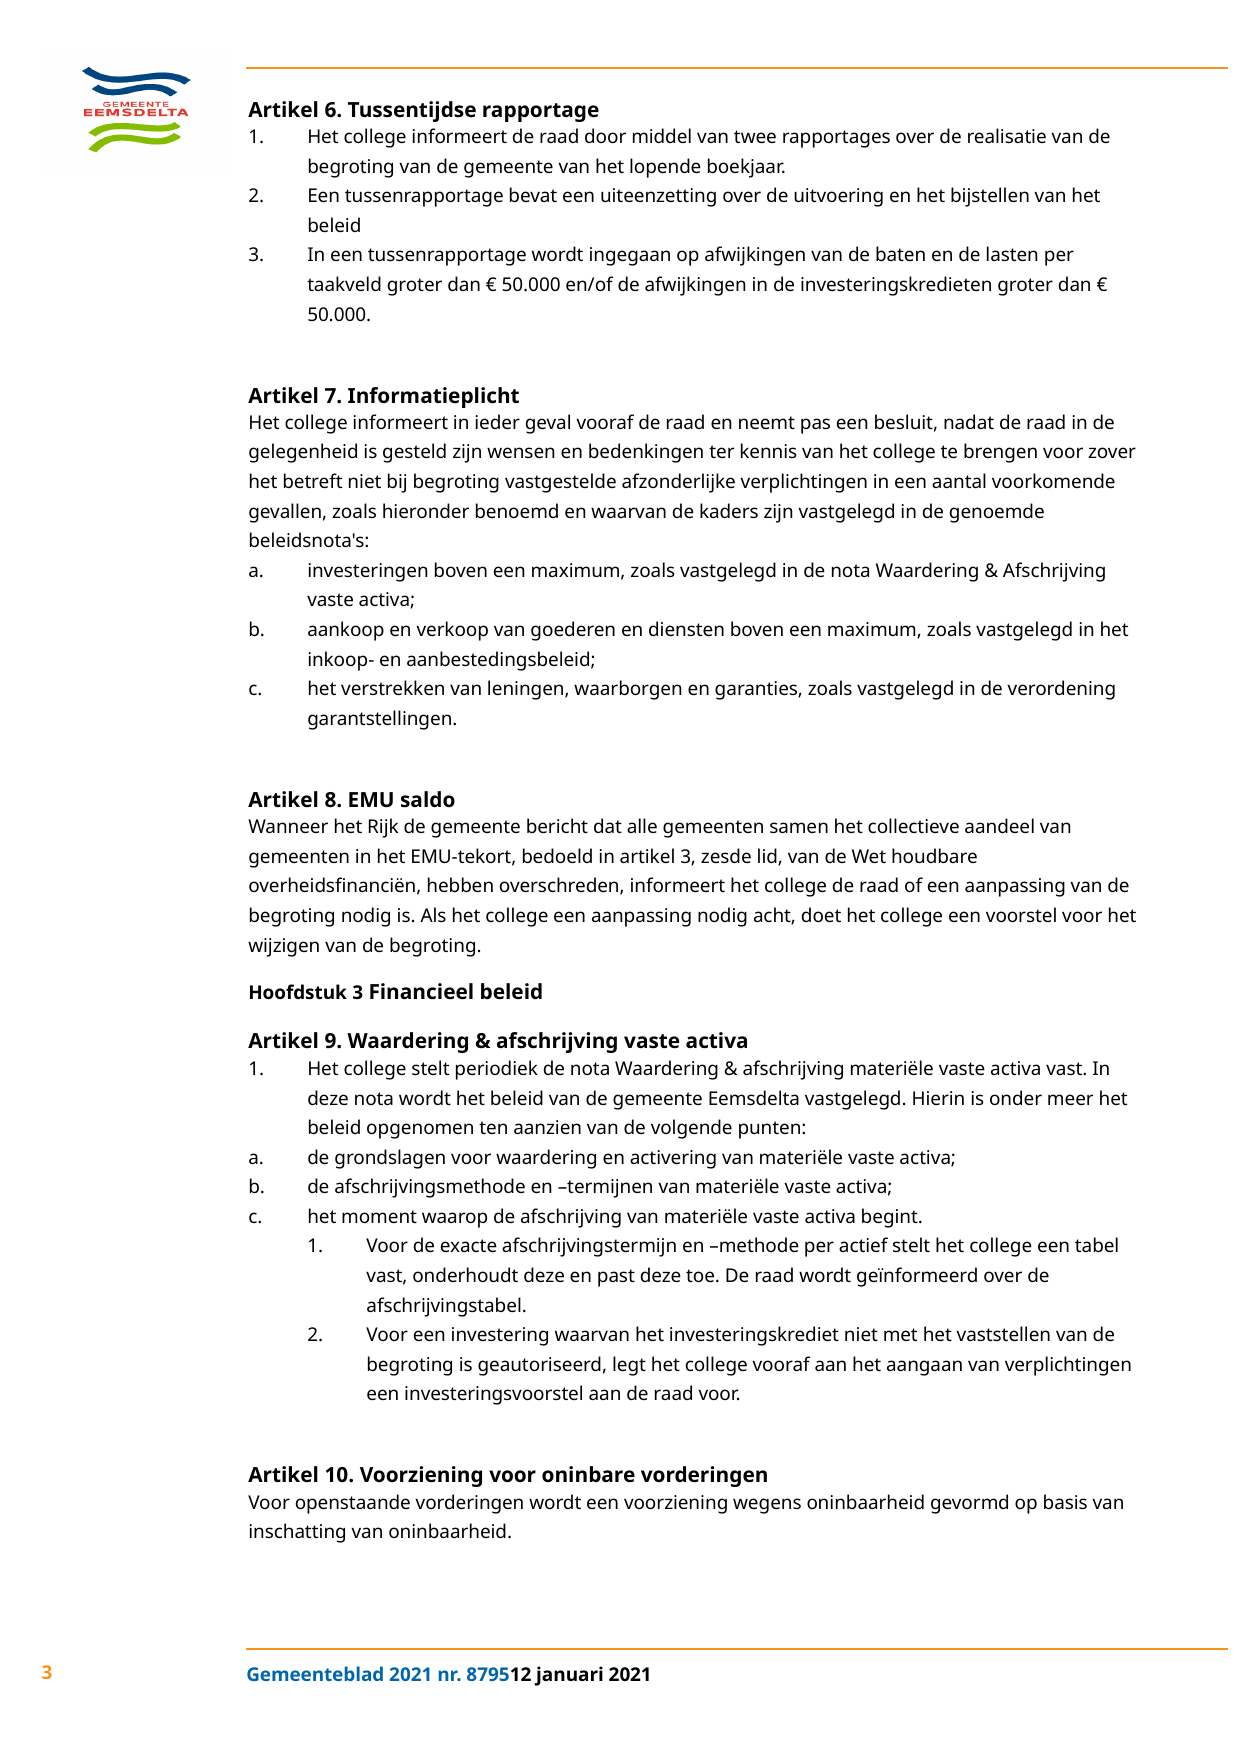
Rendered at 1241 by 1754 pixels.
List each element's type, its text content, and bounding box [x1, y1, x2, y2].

list Voor een investering waarvan het investeringskrediet niet met het vaststellen van de begroting is geautoriseerd, legt het college vooraf aan het aangaan van verplichtingen een investeringsvoorstel aan de raad voor. [307, 1321, 1152, 1406]
text Artikel 7. Informatieplicht [248, 381, 1152, 409]
list Een tussenrapportage bevat een uiteenzetting over de uitvoering en het bijstellen van het beleid [248, 182, 1152, 238]
list het verstrekken van leningen, waarborgen en garanties, zoals vastgelegd in de verordening garantstellingen. [248, 675, 1152, 731]
picture [41, 47, 231, 172]
list Het college informeert de raad door middel van twee rapportages over de realisatie van de begroting van de gemeente van het lopende boekjaar. [248, 123, 1152, 178]
text Hoofdstuk 3 Financieel beleid [248, 977, 1152, 1006]
text Artikel 9. Waardering & afschrijving vaste activa [248, 1027, 1152, 1055]
list de grondslagen voor waardering en activering van materiële vaste activa; [248, 1144, 1152, 1169]
text Artikel 6. Tussentijdse rapportage [248, 95, 1152, 123]
list aankoop en verkoop van goederen en diensten boven een maximum, zoals vastgelegd in het inkoop- en aanbestedingsbeleid; [248, 616, 1152, 672]
text Artikel 8. EMU saldo [248, 785, 1152, 813]
list Voor de exacte afschrijvingstermijn en –methode per actief stelt het college een tabel vast, onderhoudt deze en past deze toe. De raad wordt geïnformeerd over de afschrijvingstabel. [307, 1233, 1152, 1317]
text Artikel 10. Voorziening voor oninbare vorderingen [248, 1461, 1152, 1489]
list het moment waarop de afschrijving van materiële vaste activa begint. [248, 1203, 1152, 1229]
list investeringen boven een maximum, zoals vastgelegd in de nota Waardering & Afschrijving vaste activa; [248, 557, 1152, 612]
list de afschrijvingsmethode en –termijnen van materiële vaste activa; [248, 1173, 1152, 1199]
list Het college stelt periodiek de nota Waardering & afschrijving materiële vaste activa vast. In deze nota wordt het beleid van de gemeente Eemsdelta vastgelegd. Hierin is onder meer het beleid opgenomen ten aanzien van de volgende punten: [248, 1055, 1152, 1140]
text Voor openstaande vorderingen wordt een voorziening wegens oninbaarheid gevormd op basis van inschatting van oninbaarheid. [248, 1489, 1152, 1544]
list In een tussenrapportage wordt ingegaan op afwijkingen van de baten en de lasten per taakveld groter dan € 50.000 en/of de afwijkingen in de investeringskredieten groter dan € 50.000. [248, 242, 1152, 326]
text Wanneer het Rijk de gemeente bericht dat alle gemeenten samen het collectieve aandeel van gemeenten in het EMU-tekort, bedoeld in artikel 3, zesde lid, van de Wet houdbare overheidsfinanciën, hebben overschreden, informeert het college de raad of een aanpassing van de begroting nodig is. Als het college een aanpassing nodig acht, doet het college een voorstel voor het wijzigen van de begroting. [248, 813, 1152, 957]
text Het college informeert in ieder geval vooraf de raad en neemt pas een besluit, nadat de raad in de gelegenheid is gesteld zijn wensen en bedenkingen ter kennis van het college te brengen voor zover het betreft niet bij begroting vastgestelde afzonderlijke verplichtingen in een aantal voorkomende gevallen, zoals hieronder benoemd en waarvan de kaders zijn vastgelegd in de genoemde beleidsnota's: [248, 409, 1152, 553]
